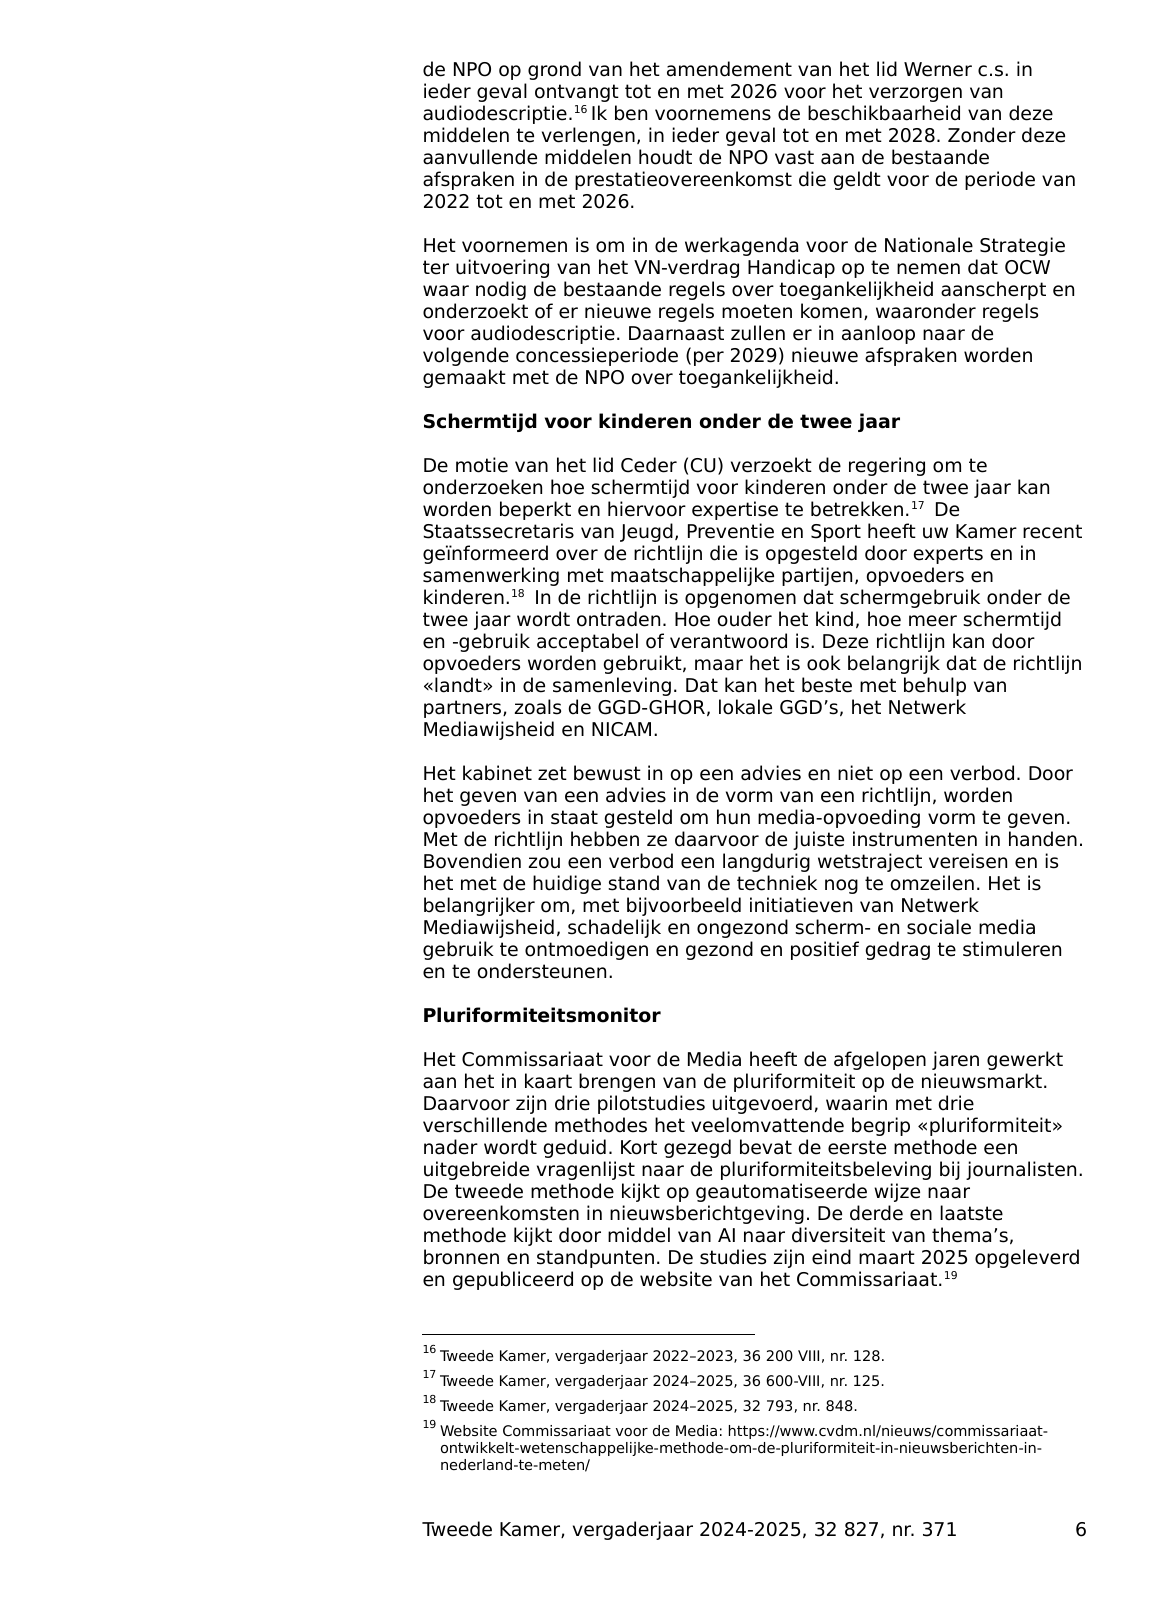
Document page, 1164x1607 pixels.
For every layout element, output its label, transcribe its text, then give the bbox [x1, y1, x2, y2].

subtitle Pluriformiteitsmonitor [422, 1005, 1087, 1027]
text Het voornemen is om in de werkagenda voor de Nationale Strategie ter uitvoering van het VN-verdrag Handicap op te nemen dat OCW waar nodig de bestaande regels over toegankelijkheid aanscherpt en onderzoekt of er nieuwe regels moeten komen, waaronder regels voor audiodescriptie. Daarnaast zullen er in aanloop naar de volgende concessieperiode (per 2029) nieuwe afspraken worden gemaakt met de NPO over toegankelijkheid. [422, 235, 1087, 389]
text Het Commissariaat voor de Media heeft de afgelopen jaren gewerkt aan het in kaart brengen van de pluriformiteit op de nieuwsmarkt. Daarvoor zijn drie pilotstudies uitgevoerd, waarin met drie verschillende methodes het veelomvattende begrip «pluriformiteit» nader wordt geduid. Kort gezegd bevat de eerste methode een uitgebreide vragenlijst naar de pluriformiteitsbeleving bij journalisten. De tweede methode kijkt op geautomatiseerde wijze naar overeenkomsten in nieuwsberichtgeving. De derde en laatste methode kijkt door middel van AI naar diversiteit van thema’s, bronnen en standpunten. De studies zijn eind maart 2025 opgeleverd en gepubliceerd op de website van het Commissariaat. [422, 1049, 1087, 1291]
text Website Commissariaat voor de Media: https://www.cvdm.nl/nieuws/commissariaat-ontwikkelt-wetenschappelijke-methode-om-de-pluriformiteit-in-nieuwsberichten-in-nederland-te-meten/ [422, 1418, 1087, 1474]
text Het kabinet zet bewust in op een advies en niet op een verbod. Door het geven van een advies in de vorm van een richtlijn, worden opvoeders in staat gesteld om hun media-opvoeding vorm te geven. Met de richtlijn hebben ze daarvoor de juiste instrumenten in handen. Bovendien zou een verbod een langdurig wetstraject vereisen en is het met de huidige stand van de techniek nog te omzeilen. Het is belangrijker om, met bijvoorbeeld initiatieven van Netwerk Mediawijsheid, schadelijk en ongezond scherm- en sociale media gebruik te ontmoedigen en gezond en positief gedrag te stimuleren en te ondersteunen. [422, 763, 1087, 983]
text de NPO op grond van het amendement van het lid Werner c.s. in ieder geval ontvangt tot en met 2026 voor het verzorgen van audiodescriptie.Ik ben voornemens de beschikbaarheid van deze middelen te verlengen, in ieder geval tot en met 2028. Zonder deze aanvullende middelen houdt de NPO vast aan de bestaande afspraken in de prestatieovereenkomst die geldt voor de periode van 2022 tot en met 2026. [422, 59, 1087, 213]
text Tweede Kamer, vergaderjaar 2022–2023, 36 200 VIII, nr. 128. [422, 1343, 1087, 1366]
text Tweede Kamer, vergaderjaar 2024–2025, 36 600-VIII, nr. 125. [422, 1368, 1087, 1391]
subtitle Schermtijd voor kinderen onder de twee jaar [422, 411, 1087, 433]
text Tweede Kamer, vergaderjaar 2024–2025, 32 793, nr. 848. [422, 1393, 1087, 1416]
text De motie van het lid Ceder (CU) verzoekt de regering om te onderzoeken hoe schermtijd voor kinderen onder de twee jaar kan worden beperkt en hiervoor expertise te betrekken. De Staatssecretaris van Jeugd, Preventie en Sport heeft uw Kamer recent geïnformeerd over de richtlijn die is opgesteld door experts en in samenwerking met maatschappelijke partijen, opvoeders en kinderen. In de richtlijn is opgenomen dat schermgebruik onder de twee jaar wordt ontraden. Hoe ouder het kind, hoe meer schermtijd en -gebruik acceptabel of verantwoord is. Deze richtlijn kan door opvoeders worden gebruikt, maar het is ook belangrijk dat de richtlijn «landt» in de samenleving. Dat kan het beste met behulp van partners, zoals de GGD-GHOR, lokale GGD’s, het Netwerk Mediawijsheid en NICAM. [422, 455, 1087, 741]
